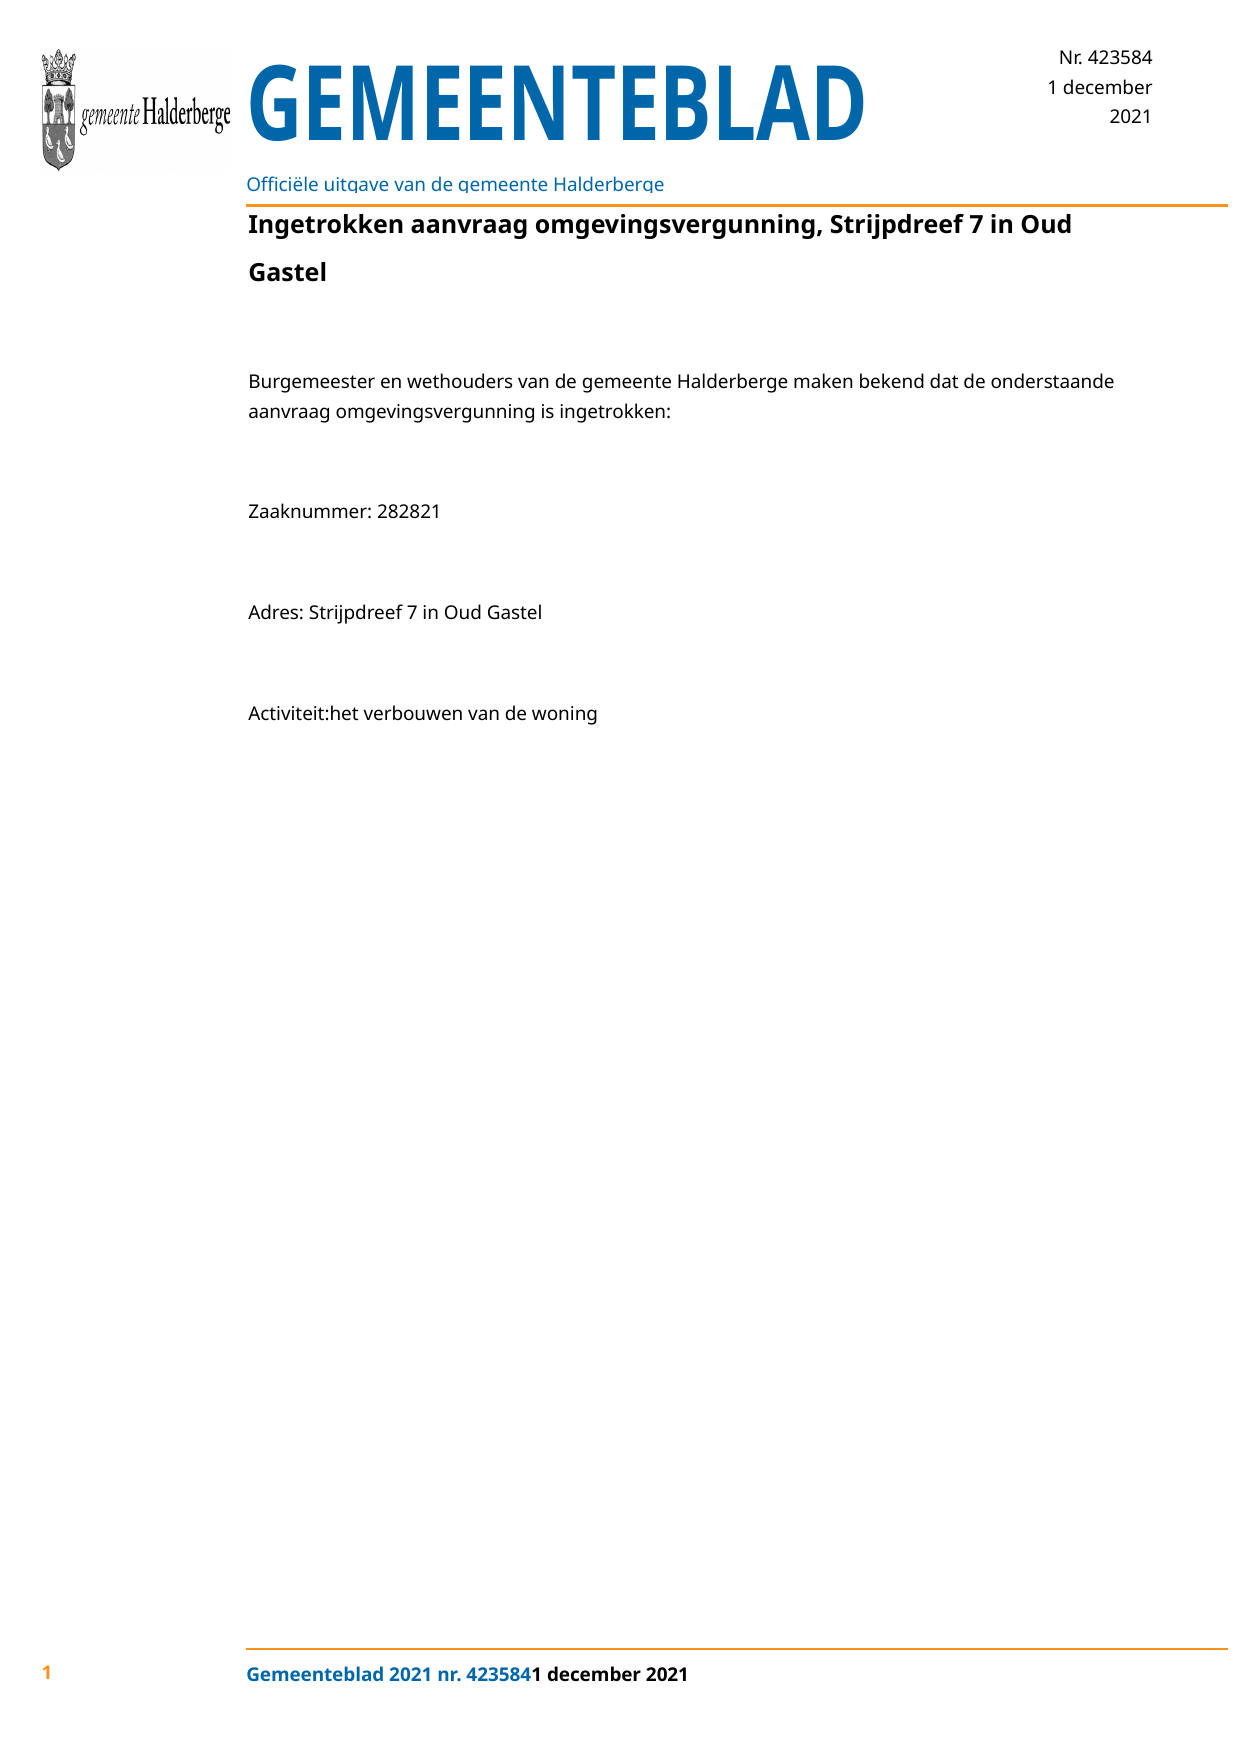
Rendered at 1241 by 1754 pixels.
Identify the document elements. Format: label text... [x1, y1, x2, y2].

picture [41, 47, 231, 172]
text Adres: Strijpdreef 7 in Oud Gastel [248, 599, 1152, 625]
text Burgemeester en wethouders van de gemeente Halderberge maken bekend dat de onderstaande aanvraag omgevingsvergunning is ingetrokken: [248, 368, 1152, 424]
text Activiteit:het verbouwen van de woning [248, 700, 1152, 726]
text Ingetrokken aanvraag omgevingsvergunning, Strijpdreef 7 in Oud Gastel [248, 207, 1152, 288]
text Zaaknummer: 282821 [248, 499, 1152, 524]
